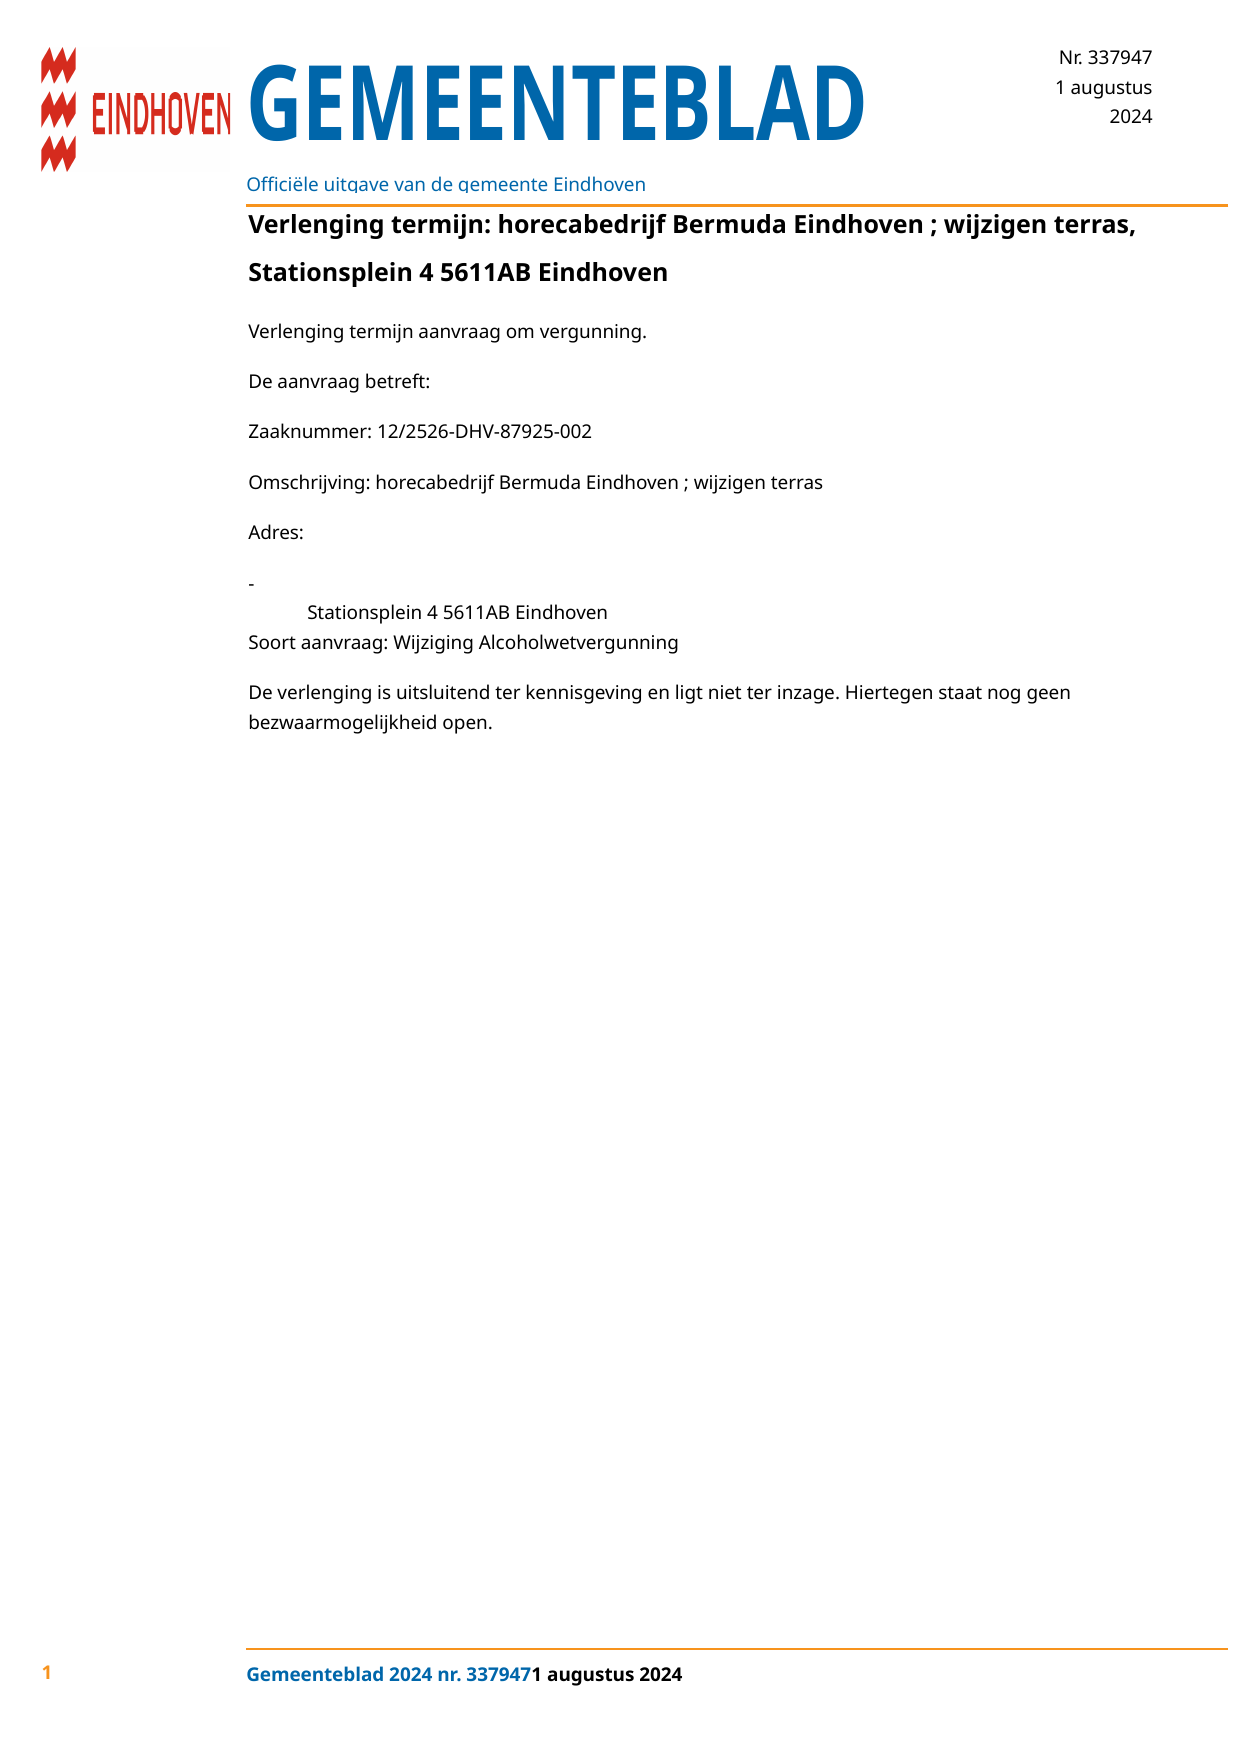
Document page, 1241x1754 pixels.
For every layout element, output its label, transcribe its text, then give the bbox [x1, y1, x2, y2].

text De verlenging is uitsluitend ter kennisgeving en ligt niet ter inzage. Hiertegen staat nog geen bezwaarmogelijkheid open. [248, 679, 1152, 735]
text Adres: [248, 519, 1152, 545]
text Omschrijving: horecabedrijf Bermuda Eindhoven ; wijzigen terras [248, 469, 1152, 495]
text Verlenging termijn: horecabedrijf Bermuda Eindhoven ; wijzigen terras, Stationsplein 4 5611AB Eindhoven [248, 207, 1152, 288]
text De aanvraag betreft: [248, 368, 1152, 394]
list Stationsplein 4 5611AB Eindhoven [248, 599, 1152, 625]
text Zaaknummer: 12/2526-DHV-87925-002 [248, 419, 1152, 444]
text Verlenging termijn aanvraag om vergunning. [248, 318, 1152, 344]
text Soort aanvraag: Wijziging Alcoholwetvergunning [248, 629, 1152, 655]
picture [41, 47, 231, 172]
